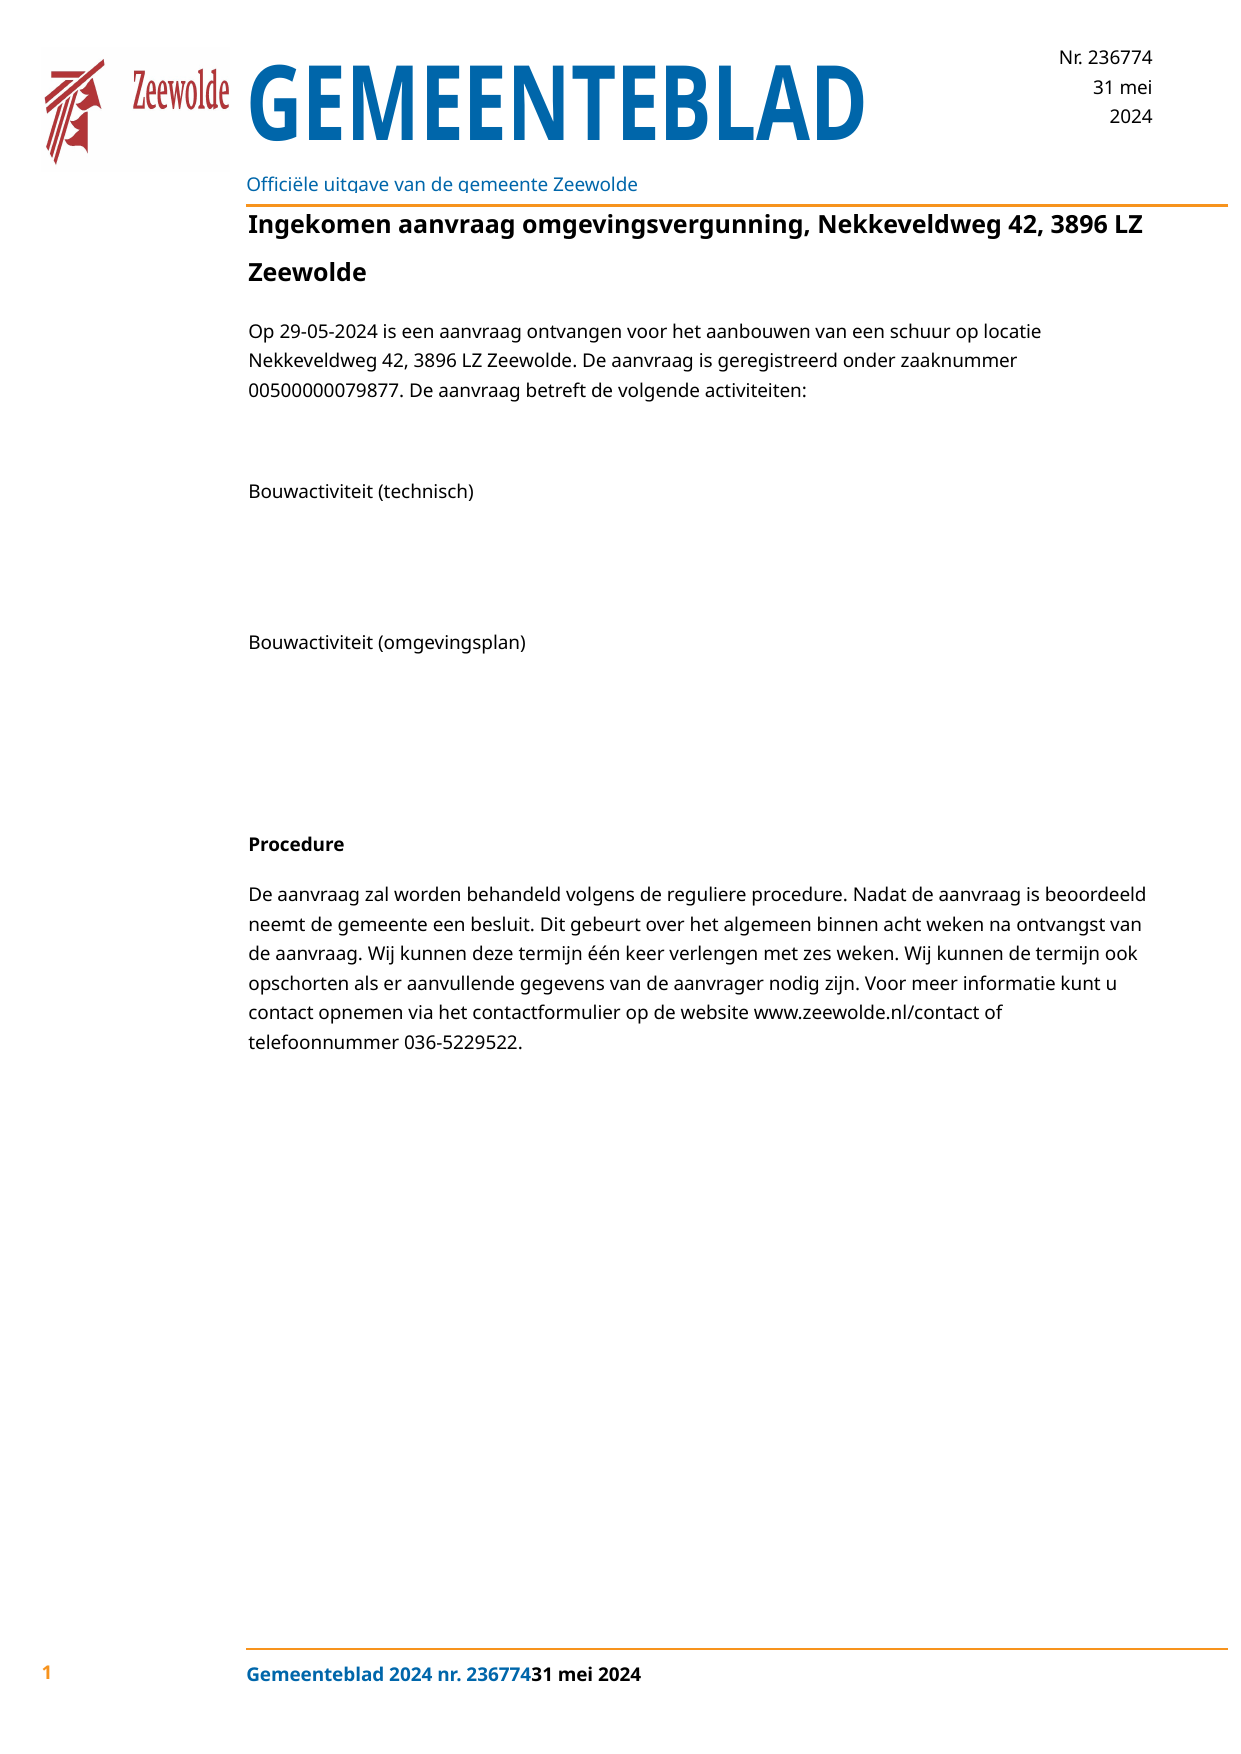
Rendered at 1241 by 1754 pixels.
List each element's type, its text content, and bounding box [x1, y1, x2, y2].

text Procedure [248, 831, 1152, 857]
text De aanvraag zal worden behandeld volgens de reguliere procedure. Nadat de aanvraag is beoordeeld neemt de gemeente een besluit. Dit gebeurt over het algemeen binnen acht weken na ontvangst van de aanvraag. Wij kunnen deze termijn één keer verlengen met zes weken. Wij kunnen de termijn ook opschorten als er aanvullende gegevens van de aanvrager nodig zijn. Voor meer informatie kunt u contact opnemen via het contactformulier op de website www.zeewolde.nl/contact of telefoonnummer 036-5229522. [248, 881, 1152, 1055]
text Op 29-05-2024 is een aanvraag ontvangen voor het aanbouwen van een schuur op locatie Nekkeveldweg 42, 3896 LZ Zeewolde. De aanvraag is geregistreerd onder zaaknummer 00500000079877. De aanvraag betreft de volgende activiteiten: [248, 318, 1152, 403]
text Bouwactiviteit (omgevingsplan) [248, 629, 1152, 655]
text Ingekomen aanvraag omgevingsvergunning, Nekkeveldweg 42, 3896 LZ Zeewolde [248, 207, 1152, 288]
text Bouwactiviteit (technisch) [248, 478, 1152, 504]
picture [41, 47, 231, 172]
